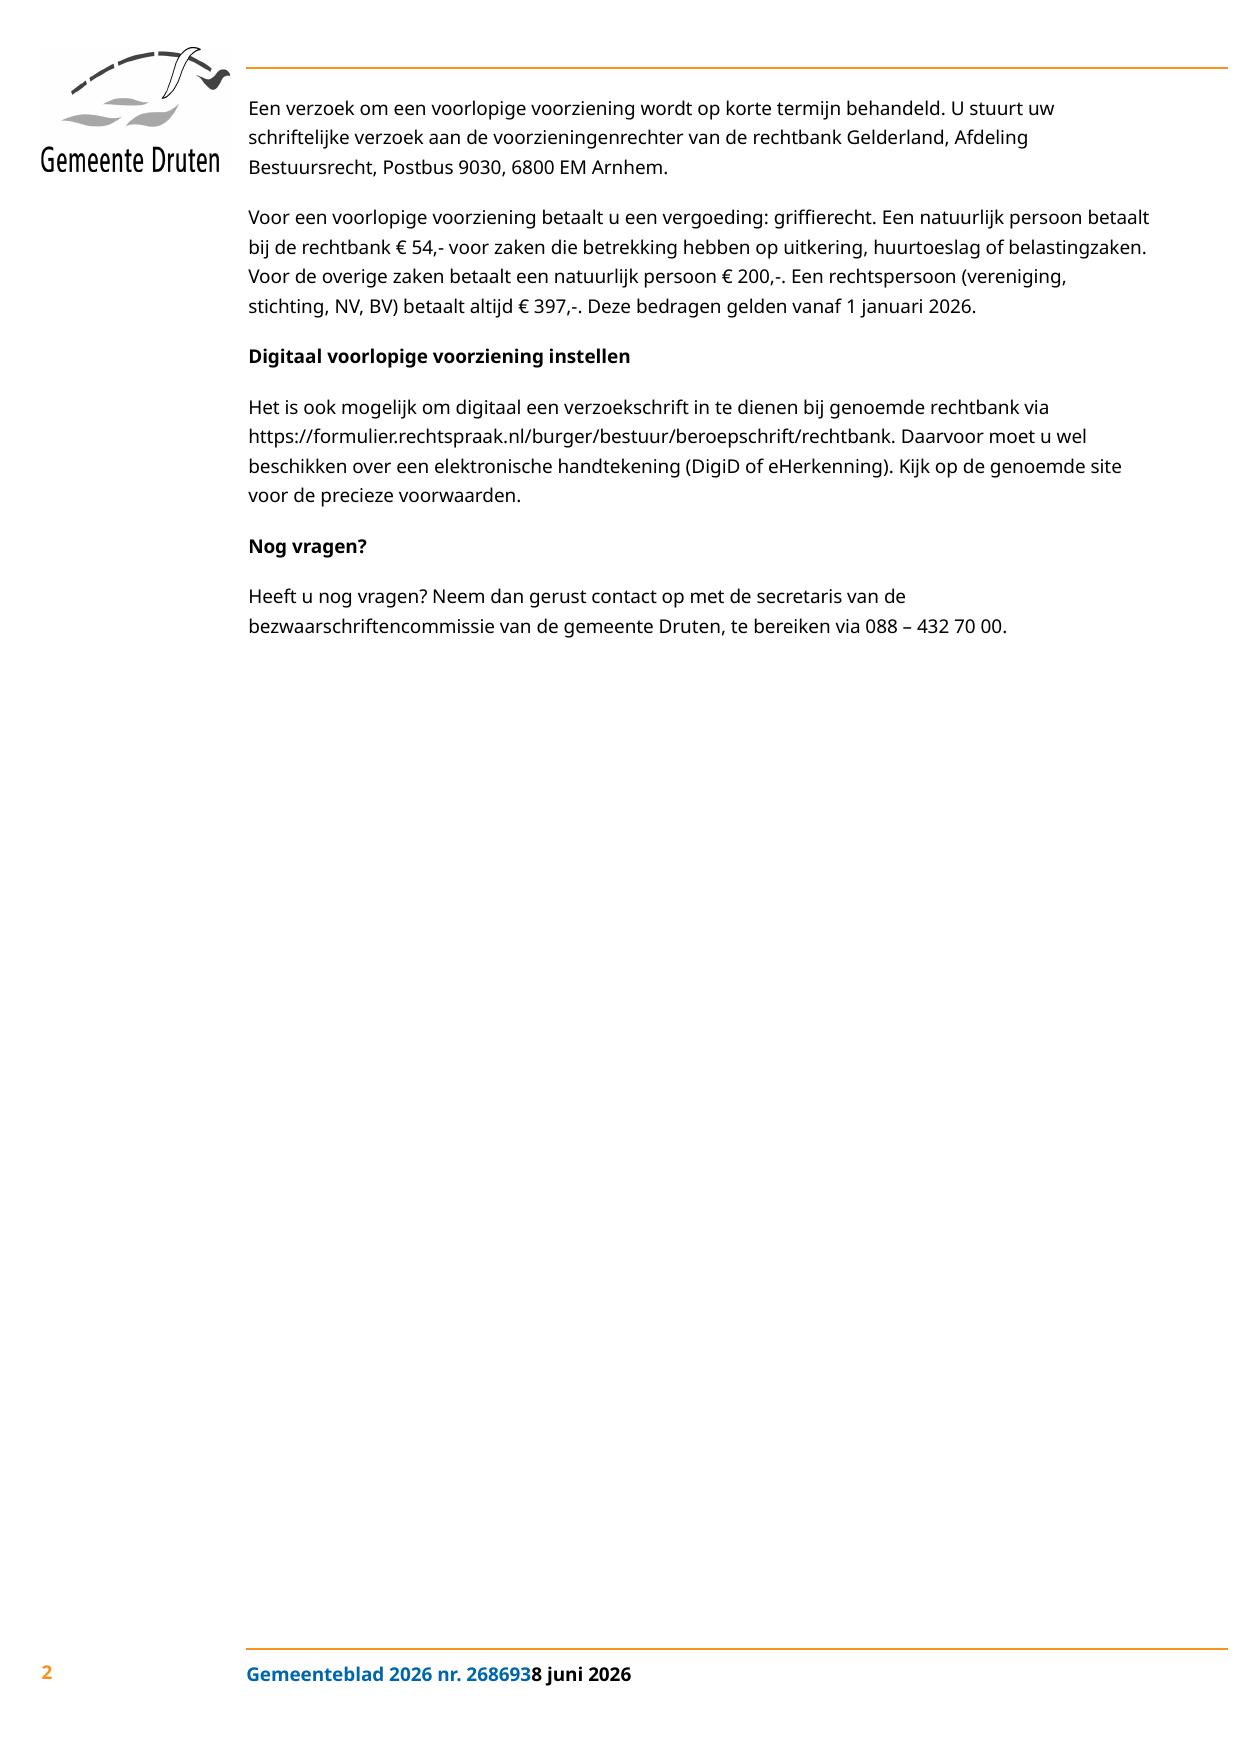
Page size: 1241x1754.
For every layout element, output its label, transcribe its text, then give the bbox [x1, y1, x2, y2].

text Het is ook mogelijk om digitaal een verzoekschrift in te dienen bij genoemde rechtbank via https://formulier.rechtspraak.nl/burger/bestuur/beroepschrift/rechtbank. Daarvoor moet u wel beschikken over een elektronische handtekening (DigiD of eHerkenning). Kijk op de genoemde site voor de precieze voorwaarden. [248, 394, 1152, 508]
text Heeft u nog vragen? Neem dan gerust contact op met de secretaris van de bezwaarschriftencommissie van de gemeente Druten, te bereiken via 088 – 432 70 00. [248, 583, 1152, 639]
text Een verzoek om een voorlopige voorziening wordt op korte termijn behandeld. U stuurt uw schriftelijke verzoek aan de voorzieningenrechter van de rechtbank Gelderland, Afdeling Bestuursrecht, Postbus 9030, 6800 EM Arnhem. [248, 95, 1152, 180]
text Digitaal voorlopige voorziening instellen [248, 343, 1152, 369]
text Nog vragen? [248, 533, 1152, 559]
text Voor een voorlopige voorziening betaalt u een vergoeding: griffierecht. Een natuurlijk persoon betaalt bij de rechtbank € 54,- voor zaken die betrekking hebben op uitkering, huurtoeslag of belastingzaken. Voor de overige zaken betaalt een natuurlijk persoon € 200,-. Een rechtspersoon (vereniging, stichting, NV, BV) betaalt altijd € 397,-. Deze bedragen gelden vanaf 1 januari 2026. [248, 204, 1152, 319]
picture [41, 47, 231, 172]
